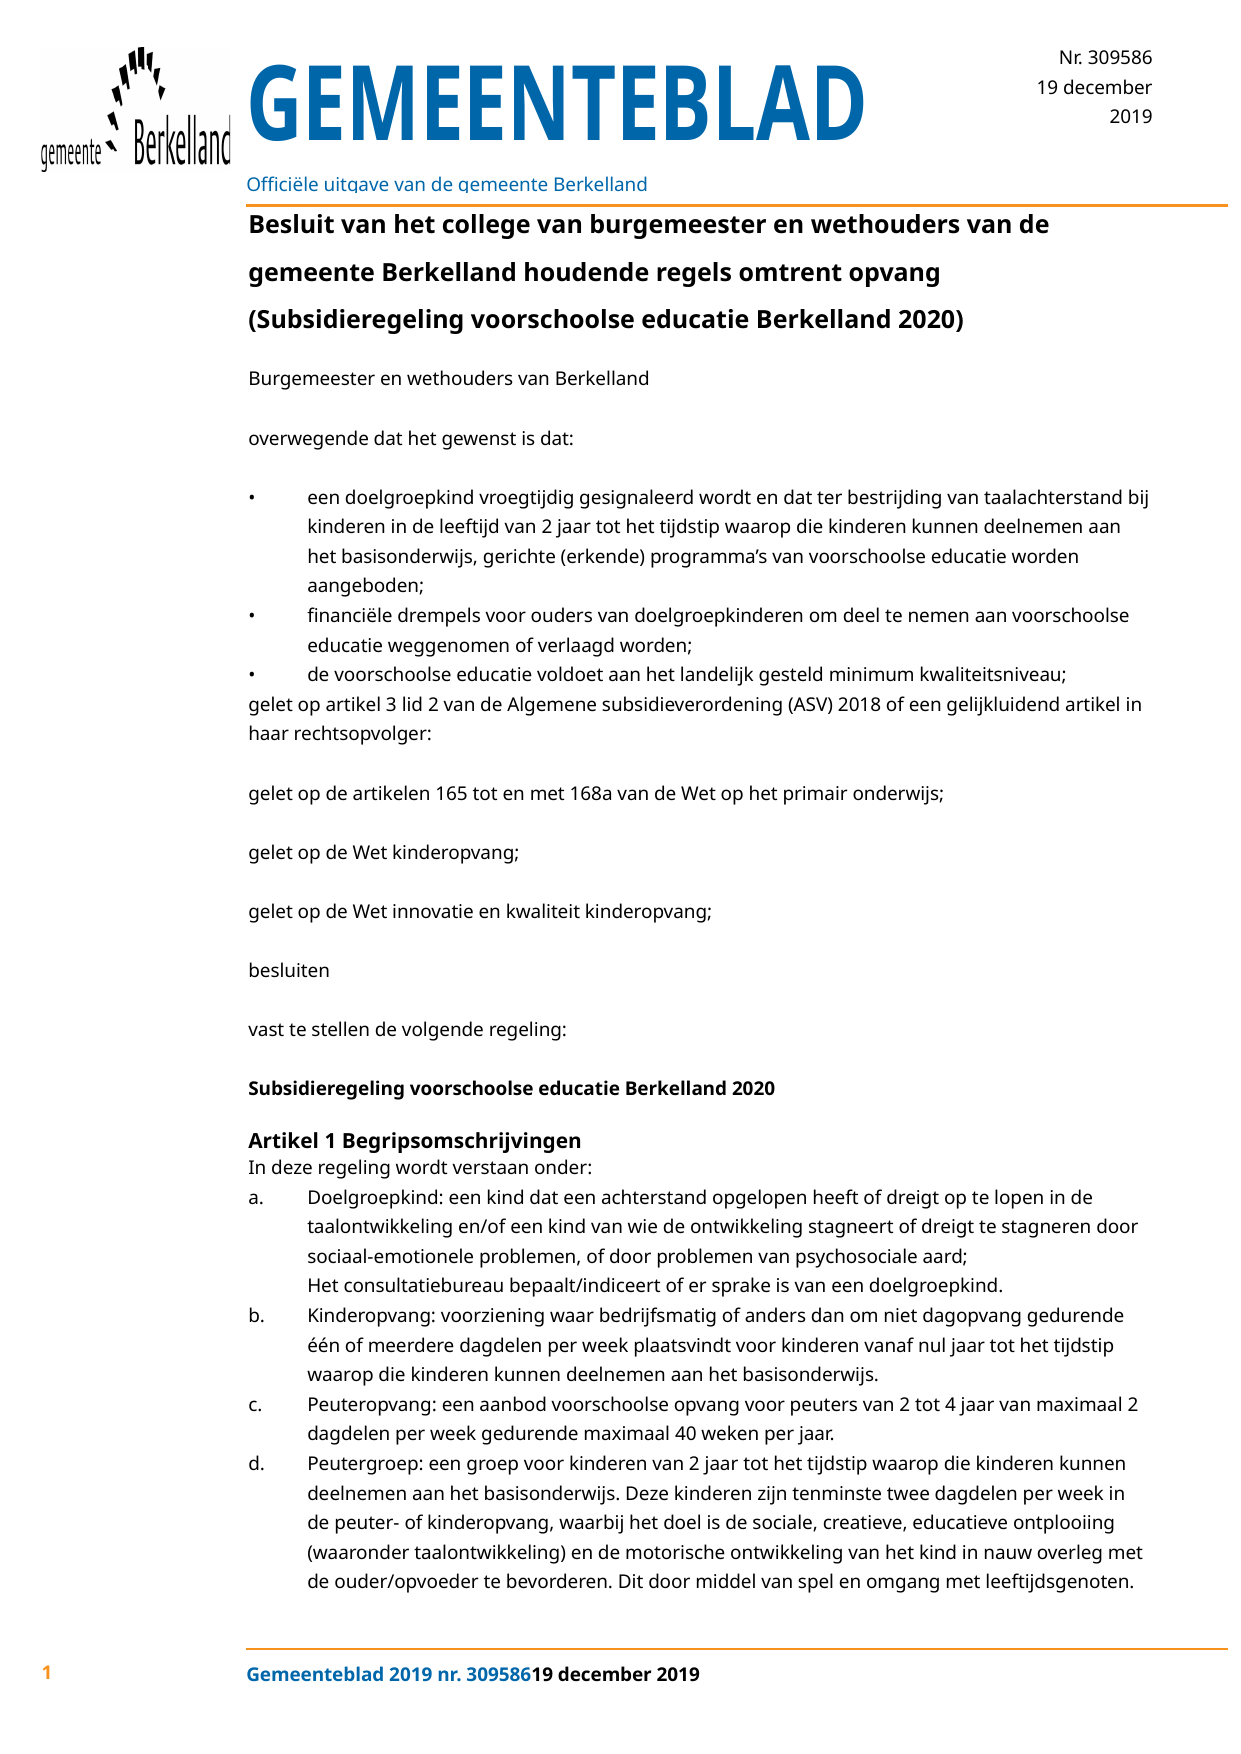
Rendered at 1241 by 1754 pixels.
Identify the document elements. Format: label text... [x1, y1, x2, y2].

text gelet op de artikelen 165 tot en met 168a van de Wet op het primair onderwijs; [248, 780, 1152, 805]
text gelet op de Wet kinderopvang; [248, 839, 1152, 864]
list financiële drempels voor ouders van doelgroepkinderen om deel te nemen aan voorschoolse educatie weggenomen of verlaagd worden; [248, 602, 1152, 657]
list Het consultatiebureau bepaalt/indiceert of er sprake is van een doelgroepkind. [248, 1273, 1152, 1298]
list de voorschoolse educatie voldoet aan het landelijk gesteld minimum kwaliteitsniveau; [248, 661, 1152, 687]
list een doelgroepkind vroegtijdig gesignaleerd wordt en dat ter bestrijding van taalachterstand bij kinderen in de leeftijd van 2 jaar tot het tijdstip waarop die kinderen kunnen deelnemen aan het basisonderwijs, gerichte (erkende) programma’s van voorschoolse educatie worden aangeboden; [248, 484, 1152, 598]
text besluiten [248, 957, 1152, 983]
text Artikel 1 Begripsomschrijvingen [248, 1126, 1152, 1154]
text Burgemeester en wethouders van Berkelland [248, 366, 1152, 391]
list Kinderopvang: voorziening waar bedrijfsmatig of anders dan om niet dagopvang gedurende één of meerdere dagdelen per week plaatsvindt voor kinderen vanaf nul jaar tot het tijdstip waarop die kinderen kunnen deelnemen aan het basisonderwijs. [248, 1302, 1152, 1387]
text Subsidieregeling voorschoolse educatie Berkelland 2020 [248, 1076, 1152, 1101]
text vast te stellen de volgende regeling: [248, 1016, 1152, 1042]
list Doelgroepkind: een kind dat een achterstand opgelopen heeft of dreigt op te lopen in de taalontwikkeling en/of een kind van wie de ontwikkeling stagneert of dreigt te stagneren door sociaal-emotionele problemen, of door problemen van psychosociale aard; [248, 1184, 1152, 1269]
text overwegende dat het gewenst is dat: [248, 425, 1152, 450]
text gelet op de Wet innovatie en kwaliteit kinderopvang; [248, 898, 1152, 924]
list Peutergroep: een groep voor kinderen van 2 jaar tot het tijdstip waarop die kinderen kunnen deelnemen aan het basisonderwijs. Deze kinderen zijn tenminste twee dagdelen per week in de peuter- of kinderopvang, waarbij het doel is de sociale, creatieve, educatieve ontplooiing (waaronder taalontwikkeling) en de motorische ontwikkeling van het kind in nauw overleg met de ouder/opvoeder te bevorderen. Dit door middel van spel en omgang met leeftijdsgenoten. [248, 1450, 1152, 1594]
picture [41, 47, 231, 172]
text Besluit van het college van burgemeester en wethouders van de gemeente Berkelland houdende regels omtrent opvang (Subsidieregeling voorschoolse educatie Berkelland 2020) [248, 207, 1152, 336]
text In deze regeling wordt verstaan onder: [248, 1154, 1152, 1180]
list Peuteropvang: een aanbod voorschoolse opvang voor peuters van 2 tot 4 jaar van maximaal 2 dagdelen per week gedurende maximaal 40 weken per jaar. [248, 1391, 1152, 1446]
text gelet op artikel 3 lid 2 van de Algemene subsidieverordening (ASV) 2018 of een gelijkluidend artikel in haar rechtsopvolger: [248, 691, 1152, 746]
